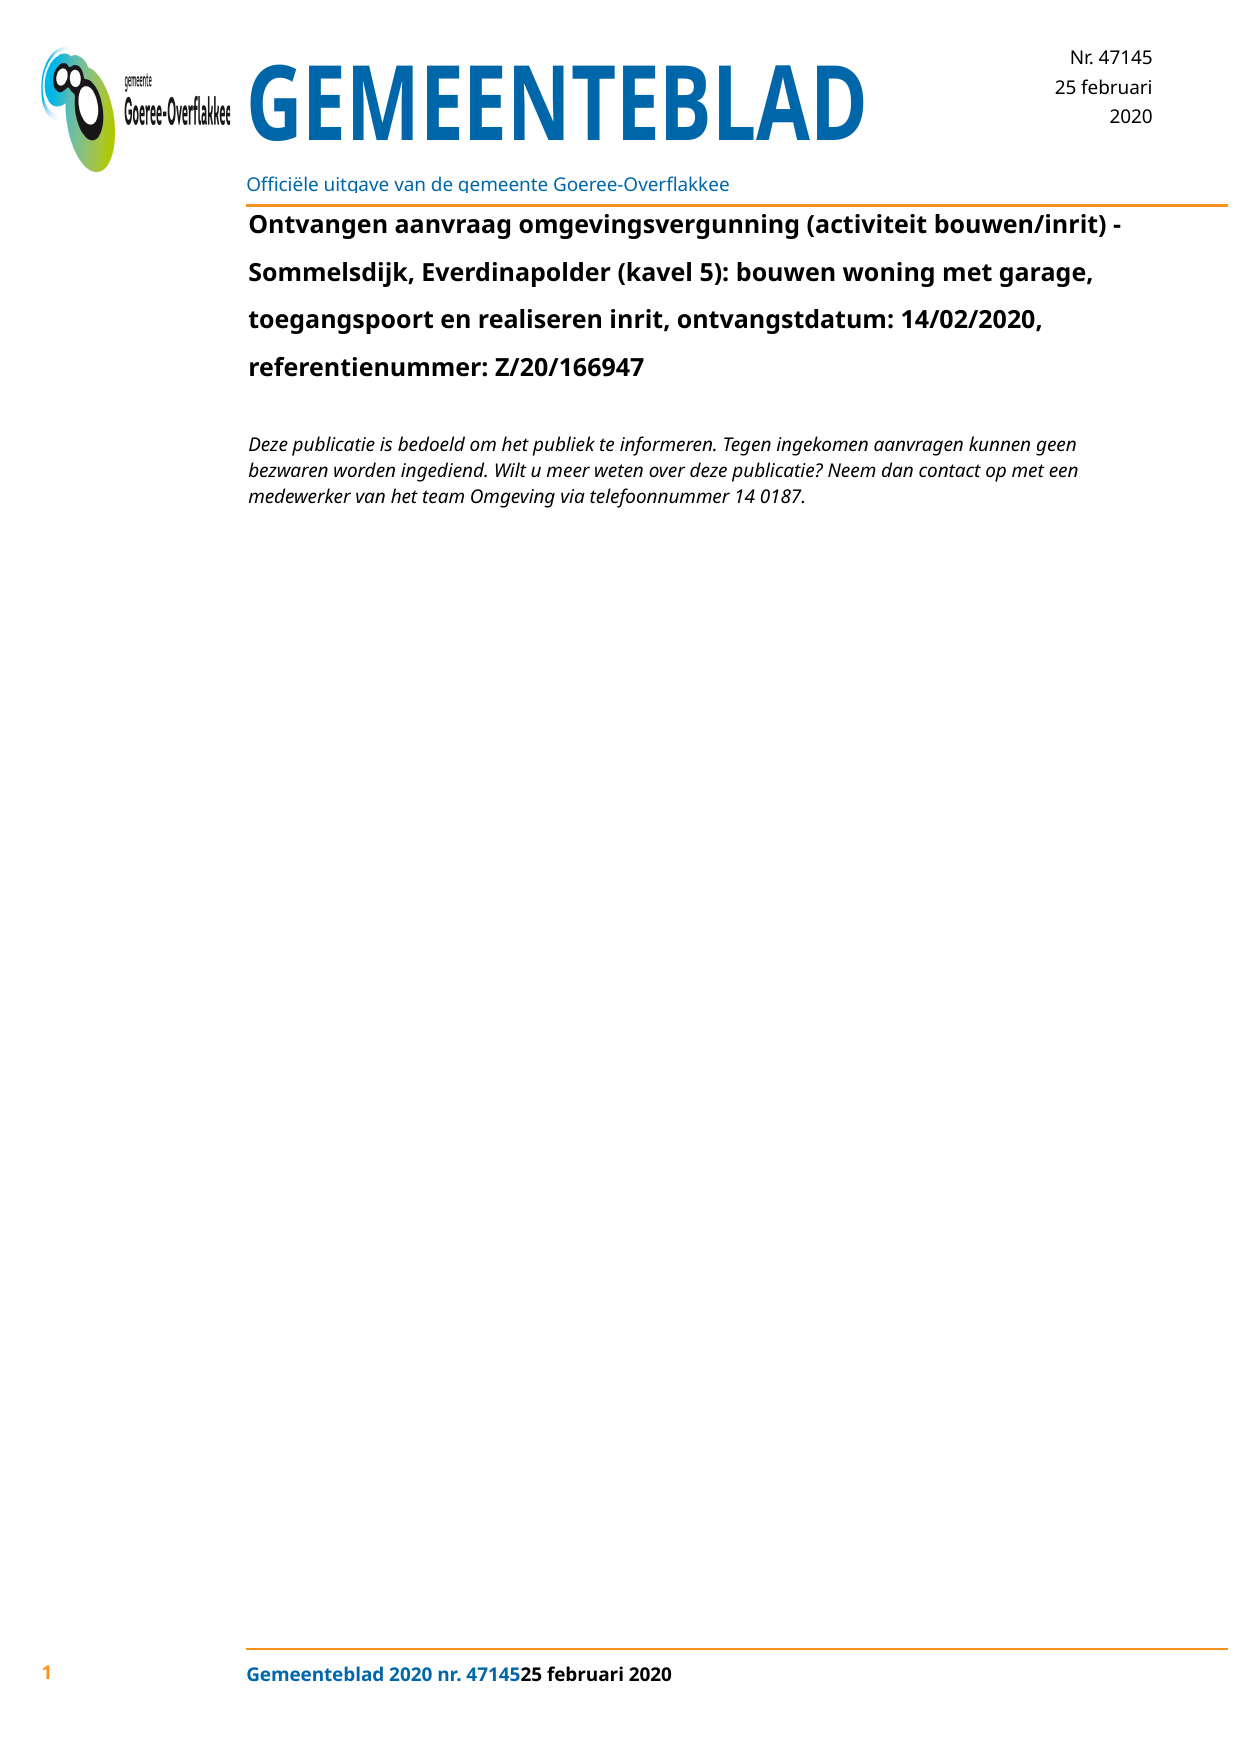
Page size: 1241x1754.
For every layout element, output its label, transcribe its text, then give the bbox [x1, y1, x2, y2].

text Ontvangen aanvraag omgevingsvergunning (activiteit bouwen/inrit) - Sommelsdijk, Everdinapolder (kavel 5): bouwen woning met garage, toegangspoort en realiseren inrit, ontvangstdatum: 14/02/2020, referentienummer: Z/20/166947 [248, 207, 1152, 384]
picture [41, 47, 231, 172]
text Deze publicatie is bedoeld om het publiek te informeren. Tegen ingekomen aanvragen kunnen geen bezwaren worden ingediend. Wilt u meer weten over deze publicatie? Neem dan contact op met een medewerker van het team Omgeving via telefoonnummer 14 0187. [248, 431, 1152, 508]
